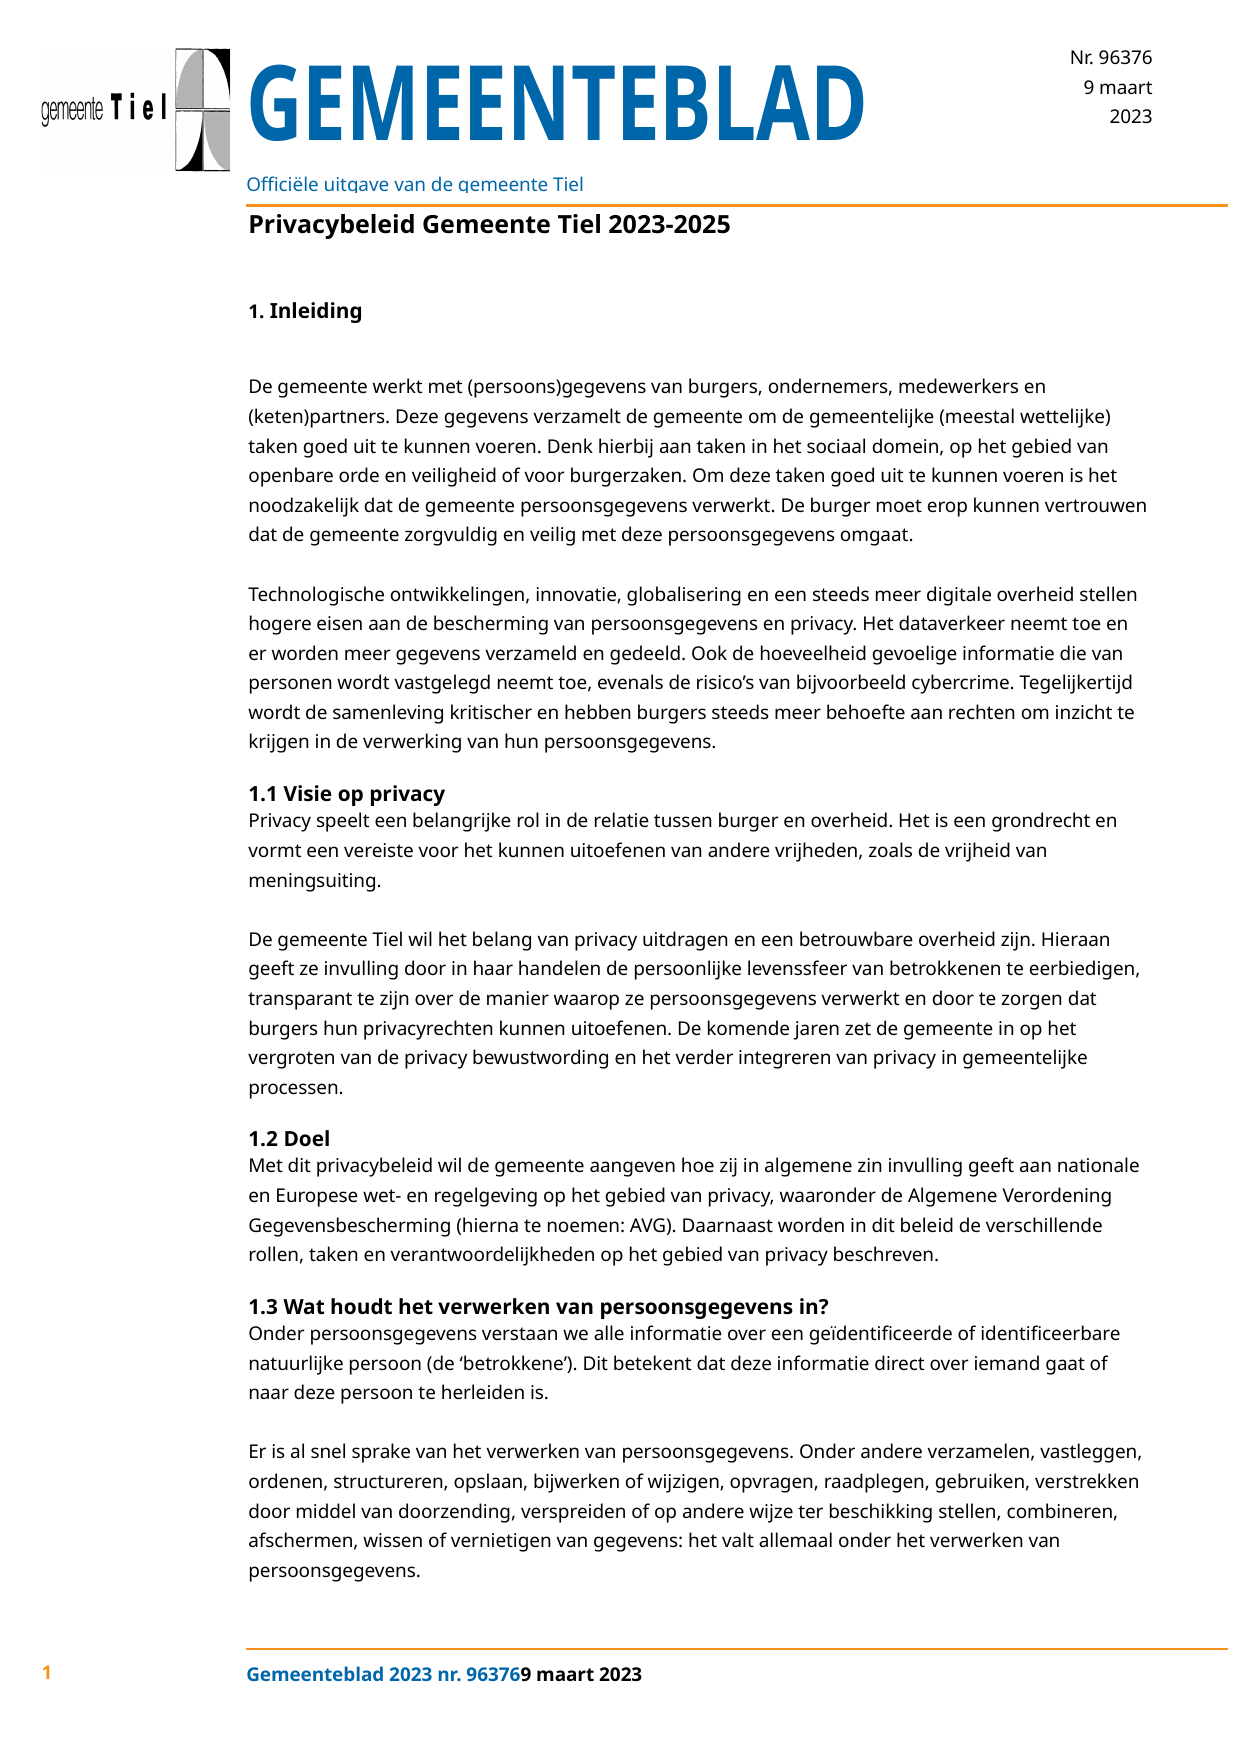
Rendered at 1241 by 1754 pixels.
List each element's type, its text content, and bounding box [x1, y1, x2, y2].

text De gemeente werkt met (persoons)gegevens van burgers, ondernemers, medewerkers en (keten)partners. Deze gegevens verzamelt de gemeente om de gemeentelijke (meestal wettelijke) taken goed uit te kunnen voeren. Denk hierbij aan taken in het sociaal domein, op het gebied van openbare orde en veiligheid of voor burgerzaken. Om deze taken goed uit te kunnen voeren is het noodzakelijk dat de gemeente persoonsgegevens verwerkt. De burger moet erop kunnen vertrouwen dat de gemeente zorgvuldig en veilig met deze persoonsgegevens omgaat. [248, 374, 1152, 547]
picture [41, 47, 231, 172]
text Onder persoonsgegevens verstaan we alle informatie over een geïdentificeerde of identificeerbare natuurlijke persoon (de ‘betrokkene’). Dit betekent dat deze informatie direct over iemand gaat of naar deze persoon te herleiden is. [248, 1320, 1152, 1405]
text 1.3 Wat houdt het verwerken van persoonsgegevens in? [248, 1292, 1152, 1320]
text 1. Inleiding [248, 296, 1152, 324]
text Technologische ontwikkelingen, innovatie, globalisering en een steeds meer digitale overheid stellen hogere eisen aan de bescherming van persoonsgegevens en privacy. Het dataverkeer neemt toe en er worden meer gegevens verzameld en gedeeld. Ook de hoeveelheid gevoelige informatie die van personen wordt vastgelegd neemt toe, evenals de risico’s van bijvoorbeeld cybercrime. Tegelijkertijd wordt de samenleving kritischer en hebben burgers steeds meer behoefte aan rechten om inzicht te krijgen in de verwerking van hun persoonsgegevens. [248, 581, 1152, 754]
text Privacy speelt een belangrijke rol in de relatie tussen burger en overheid. Het is een grondrecht en vormt een vereiste voor het kunnen uitoefenen van andere vrijheden, zoals de vrijheid van meningsuiting. [248, 808, 1152, 892]
text 1.1 Visie op privacy [248, 779, 1152, 808]
text 1.2 Doel [248, 1124, 1152, 1153]
text Privacybeleid Gemeente Tiel 2023-2025 [248, 207, 1152, 241]
text Er is al snel sprake van het verwerken van persoonsgegevens. Onder andere verzamelen, vastleggen, ordenen, structureren, opslaan, bijwerken of wijzigen, opvragen, raadplegen, gebruiken, verstrekken door middel van doorzending, verspreiden of op andere wijze ter beschikking stellen, combineren, afschermen, wissen of vernietigen van gegevens: het valt allemaal onder het verwerken van persoonsgegevens. [248, 1439, 1152, 1583]
text Met dit privacybeleid wil de gemeente aangeven hoe zij in algemene zin invulling geeft aan nationale en Europese wet- en regelgeving op het gebied van privacy, waaronder de Algemene Verordening Gegevensbescherming (hierna te noemen: AVG). Daarnaast worden in dit beleid de verschillende rollen, taken en verantwoordelijkheden op het gebied van privacy beschreven. [248, 1153, 1152, 1267]
text De gemeente Tiel wil het belang van privacy uitdragen en een betrouwbare overheid zijn. Hieraan geeft ze invulling door in haar handelen de persoonlijke levenssfeer van betrokkenen te eerbiedigen, transparant te zijn over de manier waarop ze persoonsgegevens verwerkt en door te zorgen dat burgers hun privacyrechten kunnen uitoefenen. De komende jaren zet de gemeente in op het vergroten van de privacy bewustwording en het verder integreren van privacy in gemeentelijke processen. [248, 926, 1152, 1099]
